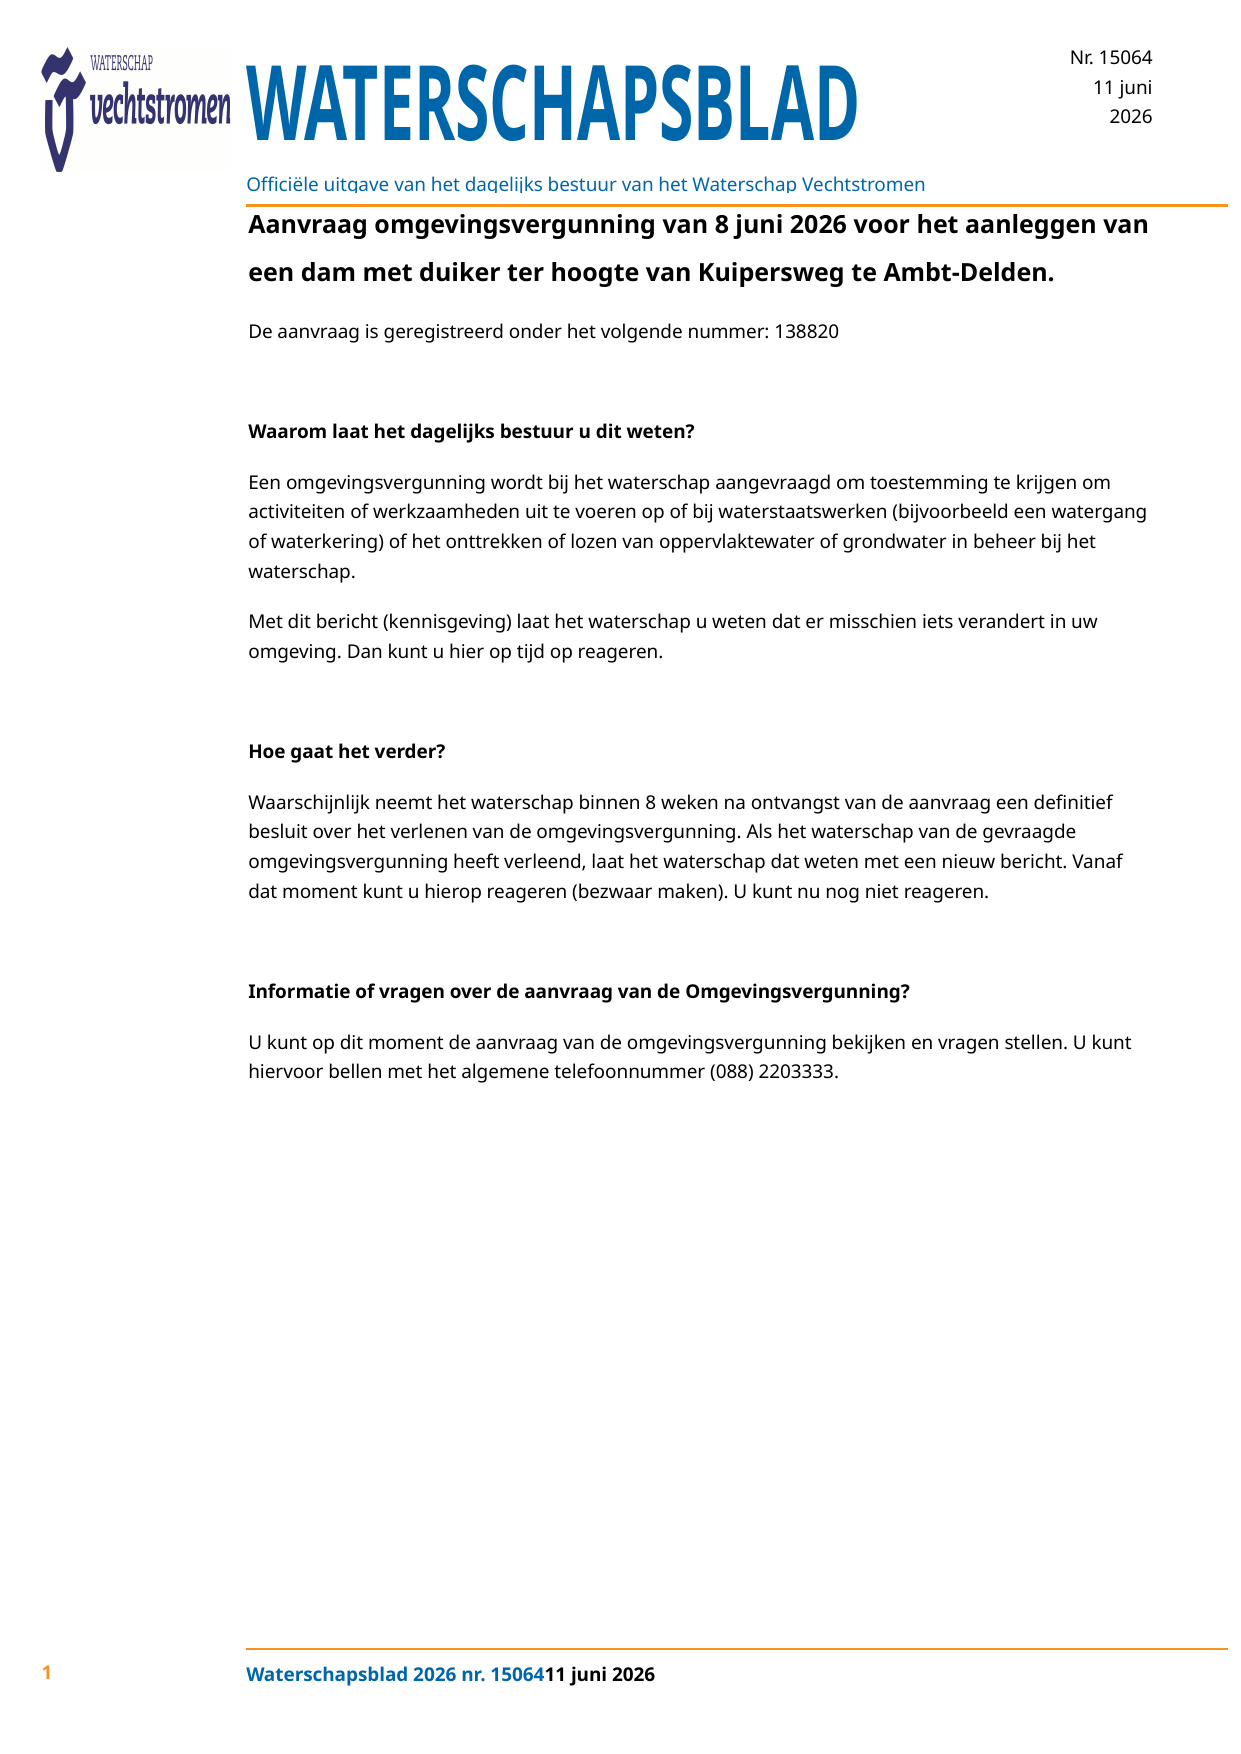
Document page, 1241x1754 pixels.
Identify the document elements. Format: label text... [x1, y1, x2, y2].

text U kunt op dit moment de aanvraag van de omgevingsvergunning bekijken en vragen stellen. U kunt hiervoor bellen met het algemene telefoonnummer (088) 2203333. [248, 1029, 1152, 1084]
text Waarom laat het dagelijks bestuur u dit weten? [248, 419, 1152, 444]
text Een omgevingsvergunning wordt bij het waterschap aangevraagd om toestemming te krijgen om activiteiten of werkzaamheden uit te voeren op of bij waterstaatswerken (bijvoorbeeld een watergang of waterkering) of het onttrekken of lozen van oppervlaktewater of grondwater in beheer bij het waterschap. [248, 469, 1152, 584]
text De aanvraag is geregistreerd onder het volgende nummer: 138820 [248, 318, 1152, 344]
text Waarschijnlijk neemt het waterschap binnen 8 weken na ontvangst van de aanvraag een definitief besluit over het verlenen van de omgevingsvergunning. Als het waterschap van de gevraagde omgevingsvergunning heeft verleend, laat het waterschap dat weten met een nieuw bericht. Vanaf dat moment kunt u hierop reageren (bezwaar maken). U kunt nu nog niet reageren. [248, 789, 1152, 904]
picture [41, 47, 231, 172]
text Informatie of vragen over de aanvraag van de Omgevingsvergunning? [248, 979, 1152, 1004]
text Hoe gaat het verder? [248, 739, 1152, 764]
text Met dit bericht (kennisgeving) laat het waterschap u weten dat er misschien iets verandert in uw omgeving. Dan kunt u hier op tijd op reageren. [248, 608, 1152, 664]
text Aanvraag omgevingsvergunning van 8 juni 2026 voor het aanleggen van een dam met duiker ter hoogte van Kuipersweg te Ambt-Delden. [248, 207, 1152, 288]
